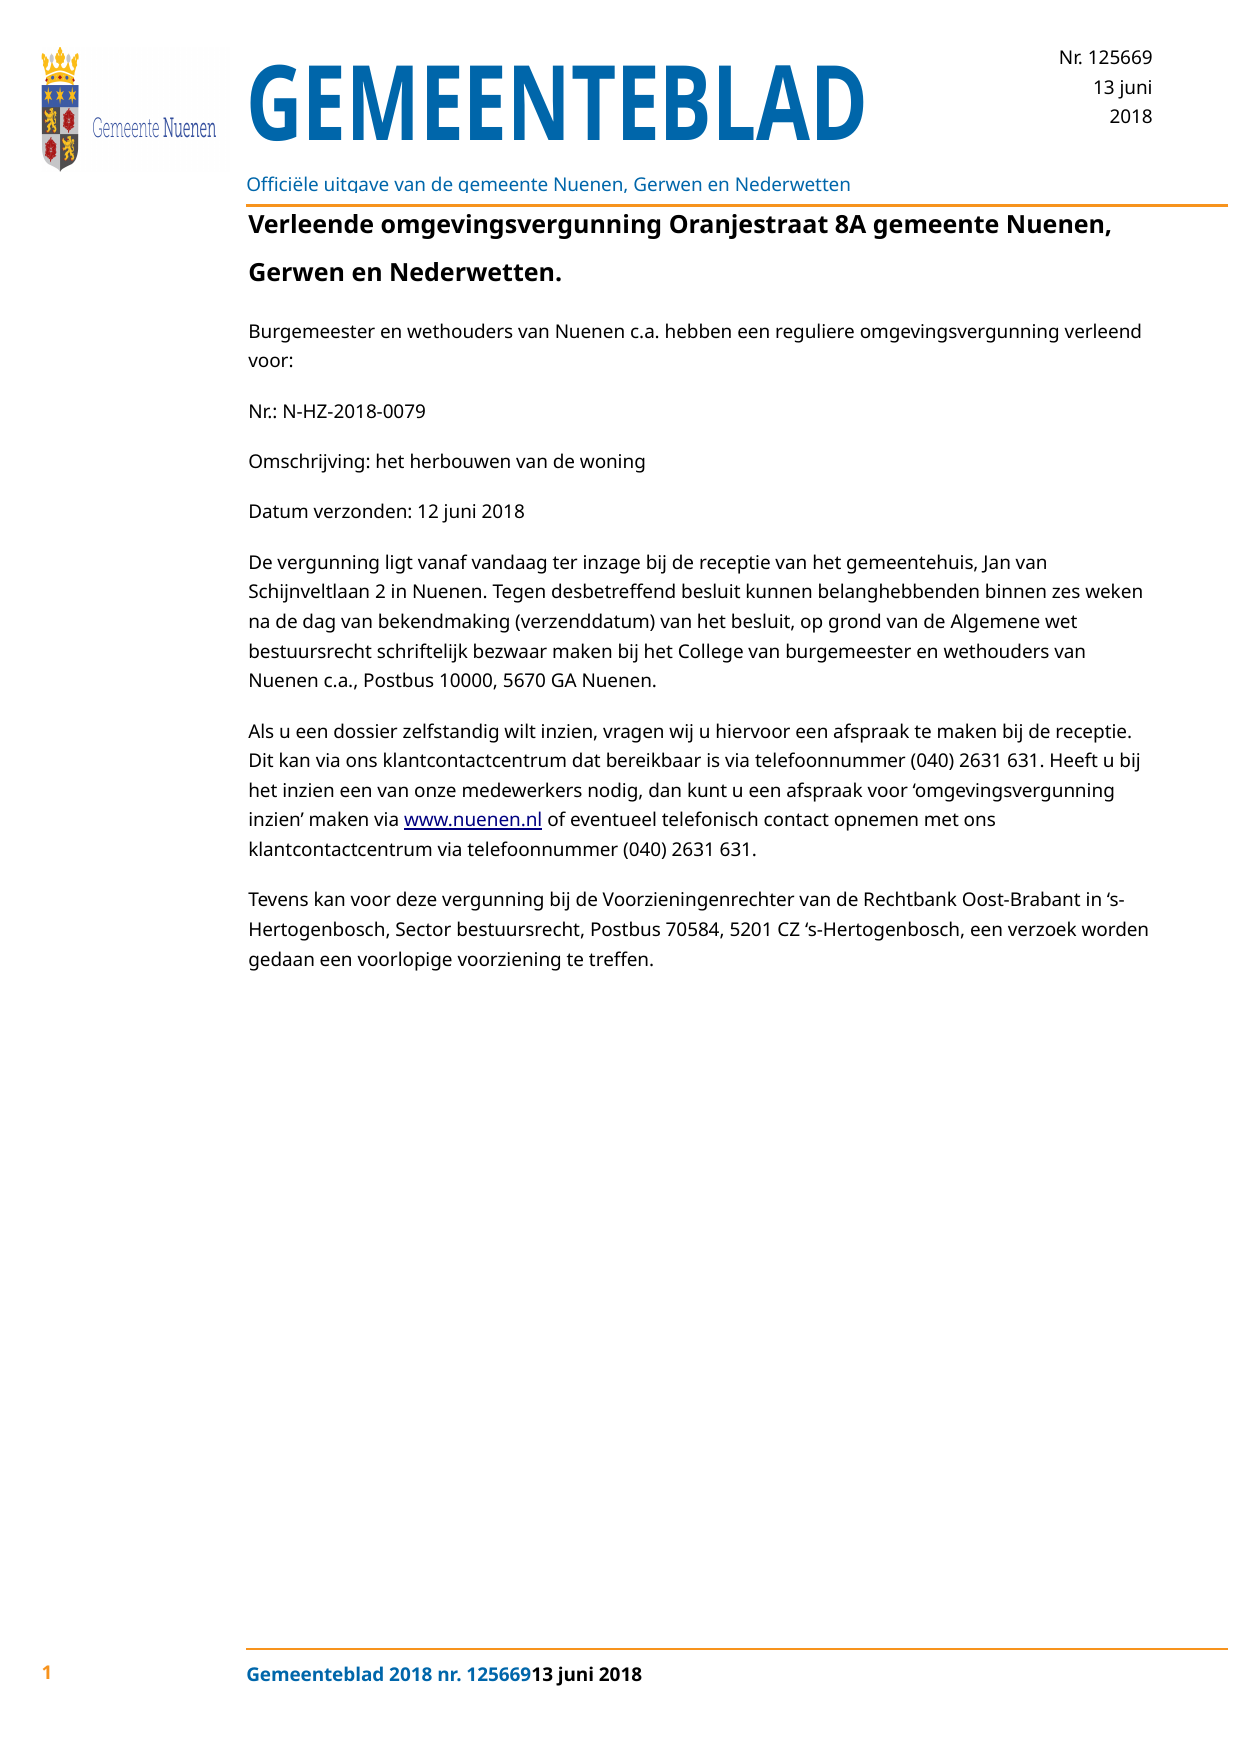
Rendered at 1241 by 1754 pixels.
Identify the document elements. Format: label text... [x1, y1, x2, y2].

text Datum verzonden: 12 juni 2018 [248, 499, 1152, 524]
text Omschrijving: het herbouwen van de woning [248, 448, 1152, 474]
text De vergunning ligt vanaf vandaag ter inzage bij de receptie van het gemeentehuis, Jan van Schijnveltlaan 2 in Nuenen. Tegen desbetreffend besluit kunnen belanghebbenden binnen zes weken na de dag van bekendmaking (verzenddatum) van het besluit, op grond van de Algemene wet bestuursrecht schriftelijk bezwaar maken bij het College van burgemeester en wethouders van Nuenen c.a., Postbus 10000, 5670 GA Nuenen. [248, 549, 1152, 693]
text Nr.: N-HZ-2018-0079 [248, 398, 1152, 424]
text Verleende omgevingsvergunning Oranjestraat 8A gemeente Nuenen, Gerwen en Nederwetten. [248, 207, 1152, 288]
text Als u een dossier zelfstandig wilt inzien, vragen wij u hiervoor een afspraak te maken bij de receptie. Dit kan via ons klantcontactcentrum dat bereikbaar is via telefoonnummer (040) 2631 631. Heeft u bij het inzien een van onze medewerkers nodig, dan kunt u een afspraak voor ‘omgevingsvergunning inzien’ maken via www.nuenen.nl of eventueel telefonisch contact opnemen met ons klantcontactcentrum via telefoonnummer (040) 2631 631. [248, 718, 1152, 862]
text Tevens kan voor deze vergunning bij de Voorzieningenrechter van de Rechtbank Oost-Brabant in ‘s-Hertogenbosch, Sector bestuursrecht, Postbus 70584, 5201 CZ ‘s-Hertogenbosch, een verzoek worden gedaan een voorlopige voorziening te treffen. [248, 887, 1152, 972]
text Burgemeester en wethouders van Nuenen c.a. hebben een reguliere omgevingsvergunning verleend voor: [248, 318, 1152, 373]
picture [41, 47, 231, 172]
